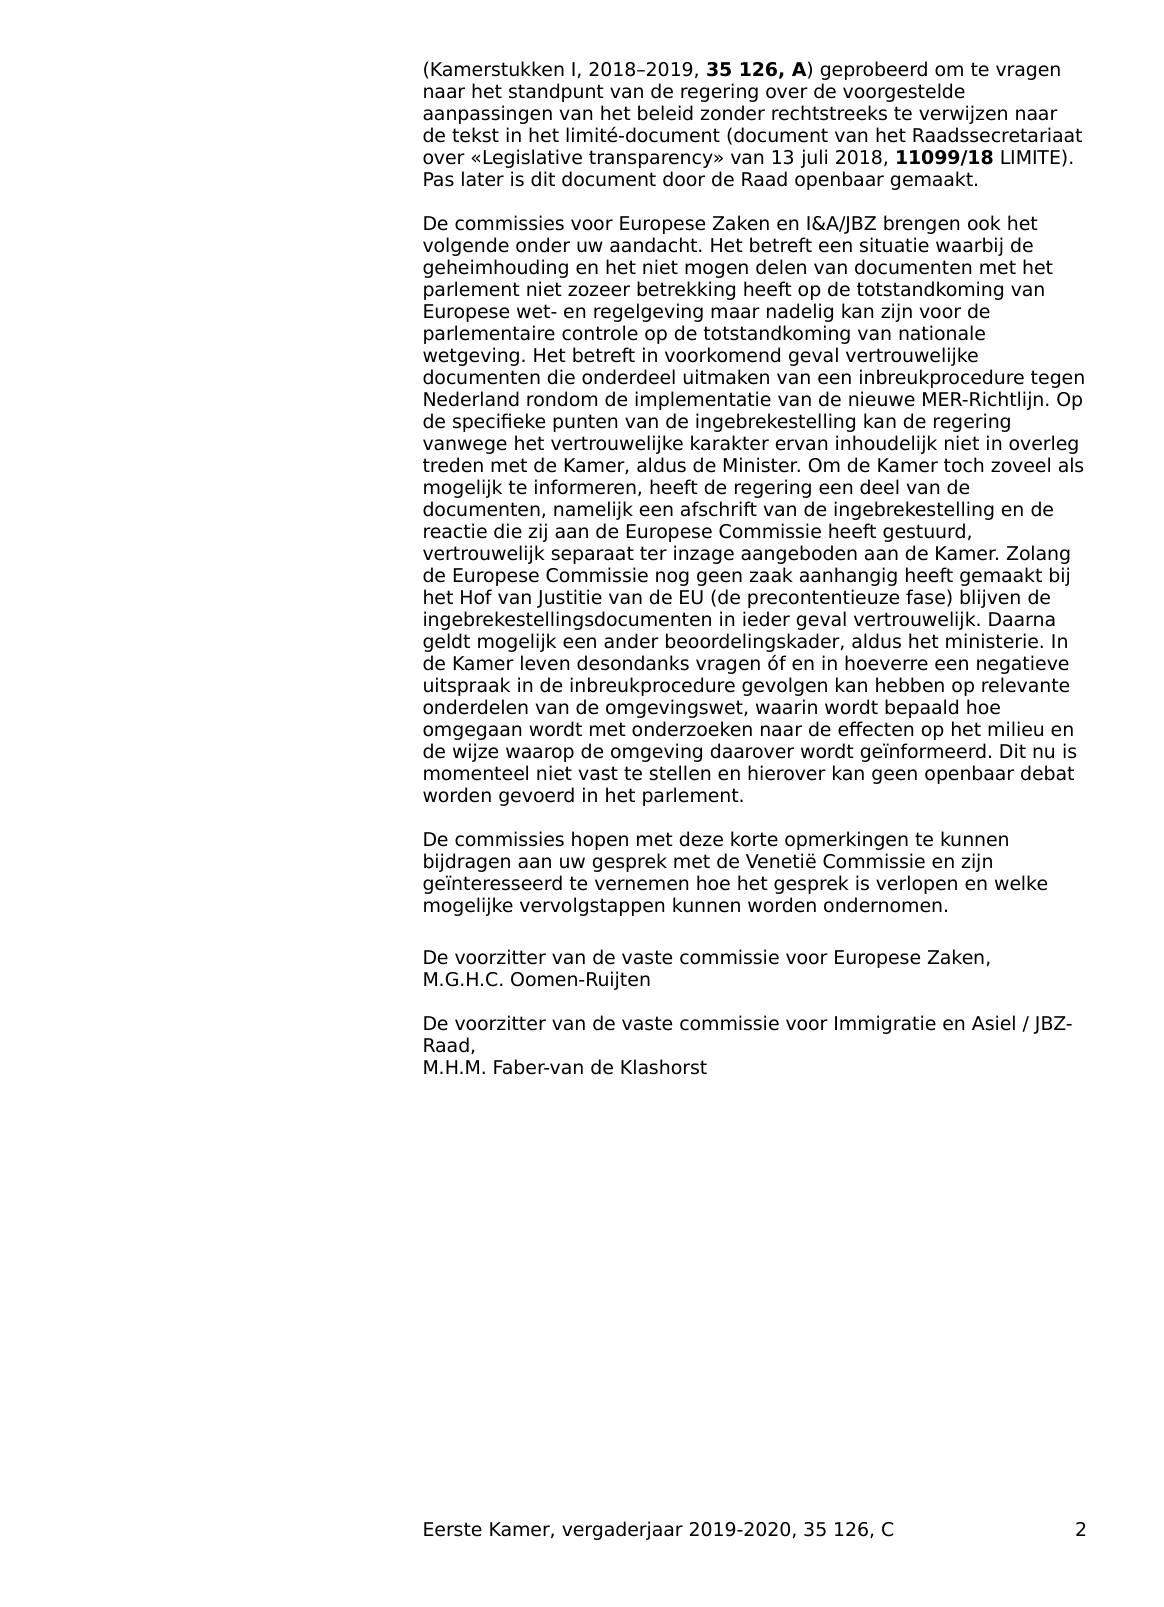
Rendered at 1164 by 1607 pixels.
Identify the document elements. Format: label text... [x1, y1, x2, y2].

text De commissies hopen met deze korte opmerkingen te kunnen bijdragen aan uw gesprek met de Venetië Commissie en zijn geïnteresseerd te vernemen hoe het gesprek is verlopen en welke mogelijke vervolgstappen kunnen worden ondernomen. [422, 829, 1087, 917]
text De commissies voor Europese Zaken en I&A/JBZ brengen ook het volgende onder uw aandacht. Het betreft een situatie waarbij de geheimhouding en het niet mogen delen van documenten met het parlement niet zozeer betrekking heeft op de totstandkoming van Europese wet- en regelgeving maar nadelig kan zijn voor de parlementaire controle op de totstandkoming van nationale wetgeving. Het betreft in voorkomend geval vertrouwelijke documenten die onderdeel uitmaken van een inbreukprocedure tegen Nederland rondom de implementatie van de nieuwe MER-Richtlijn. Op de specifieke punten van de ingebrekestelling kan de regering vanwege het vertrouwelijke karakter ervan inhoudelijk niet in overleg treden met de Kamer, aldus de Minister. Om de Kamer toch zoveel als mogelijk te informeren, heeft de regering een deel van de documenten, namelijk een afschrift van de ingebrekestelling en de reactie die zij aan de Europese Commissie heeft gestuurd, vertrouwelijk separaat ter inzage aangeboden aan de Kamer. Zolang de Europese Commissie nog geen zaak aanhangig heeft gemaakt bij het Hof van Justitie van de EU (de precontentieuze fase) blijven de ingebrekestellingsdocumenten in ieder geval vertrouwelijk. Daarna geldt mogelijk een ander beoordelingskader, aldus het ministerie. In de Kamer leven desondanks vragen óf en in hoeverre een negatieve uitspraak in de inbreukprocedure gevolgen kan hebben op relevante onderdelen van de omgevingswet, waarin wordt bepaald hoe omgegaan wordt met onderzoeken naar de effecten op het milieu en de wijze waarop de omgeving daarover wordt geïnformeerd. Dit nu is momenteel niet vast te stellen en hierover kan geen openbaar debat worden gevoerd in het parlement. [422, 213, 1087, 807]
text De voorzitter van de vaste commissie voor Immigratie en Asiel / JBZ-Raad, M.H.M. Faber-van de Klashorst [422, 1013, 1087, 1079]
text (Kamerstukken I, 2018–2019, 35 126, A) geprobeerd om te vragen naar het standpunt van de regering over de voorgestelde aanpassingen van het beleid zonder rechtstreeks te verwijzen naar de tekst in het limité-document (document van het Raadssecretariaat over «Legislative transparency» van 13 juli 2018, 11099/18 LIMITE). Pas later is dit document door de Raad openbaar gemaakt. [422, 59, 1087, 191]
text De voorzitter van de vaste commissie voor Europese Zaken, M.G.H.C. Oomen-Ruijten [422, 947, 1087, 991]
